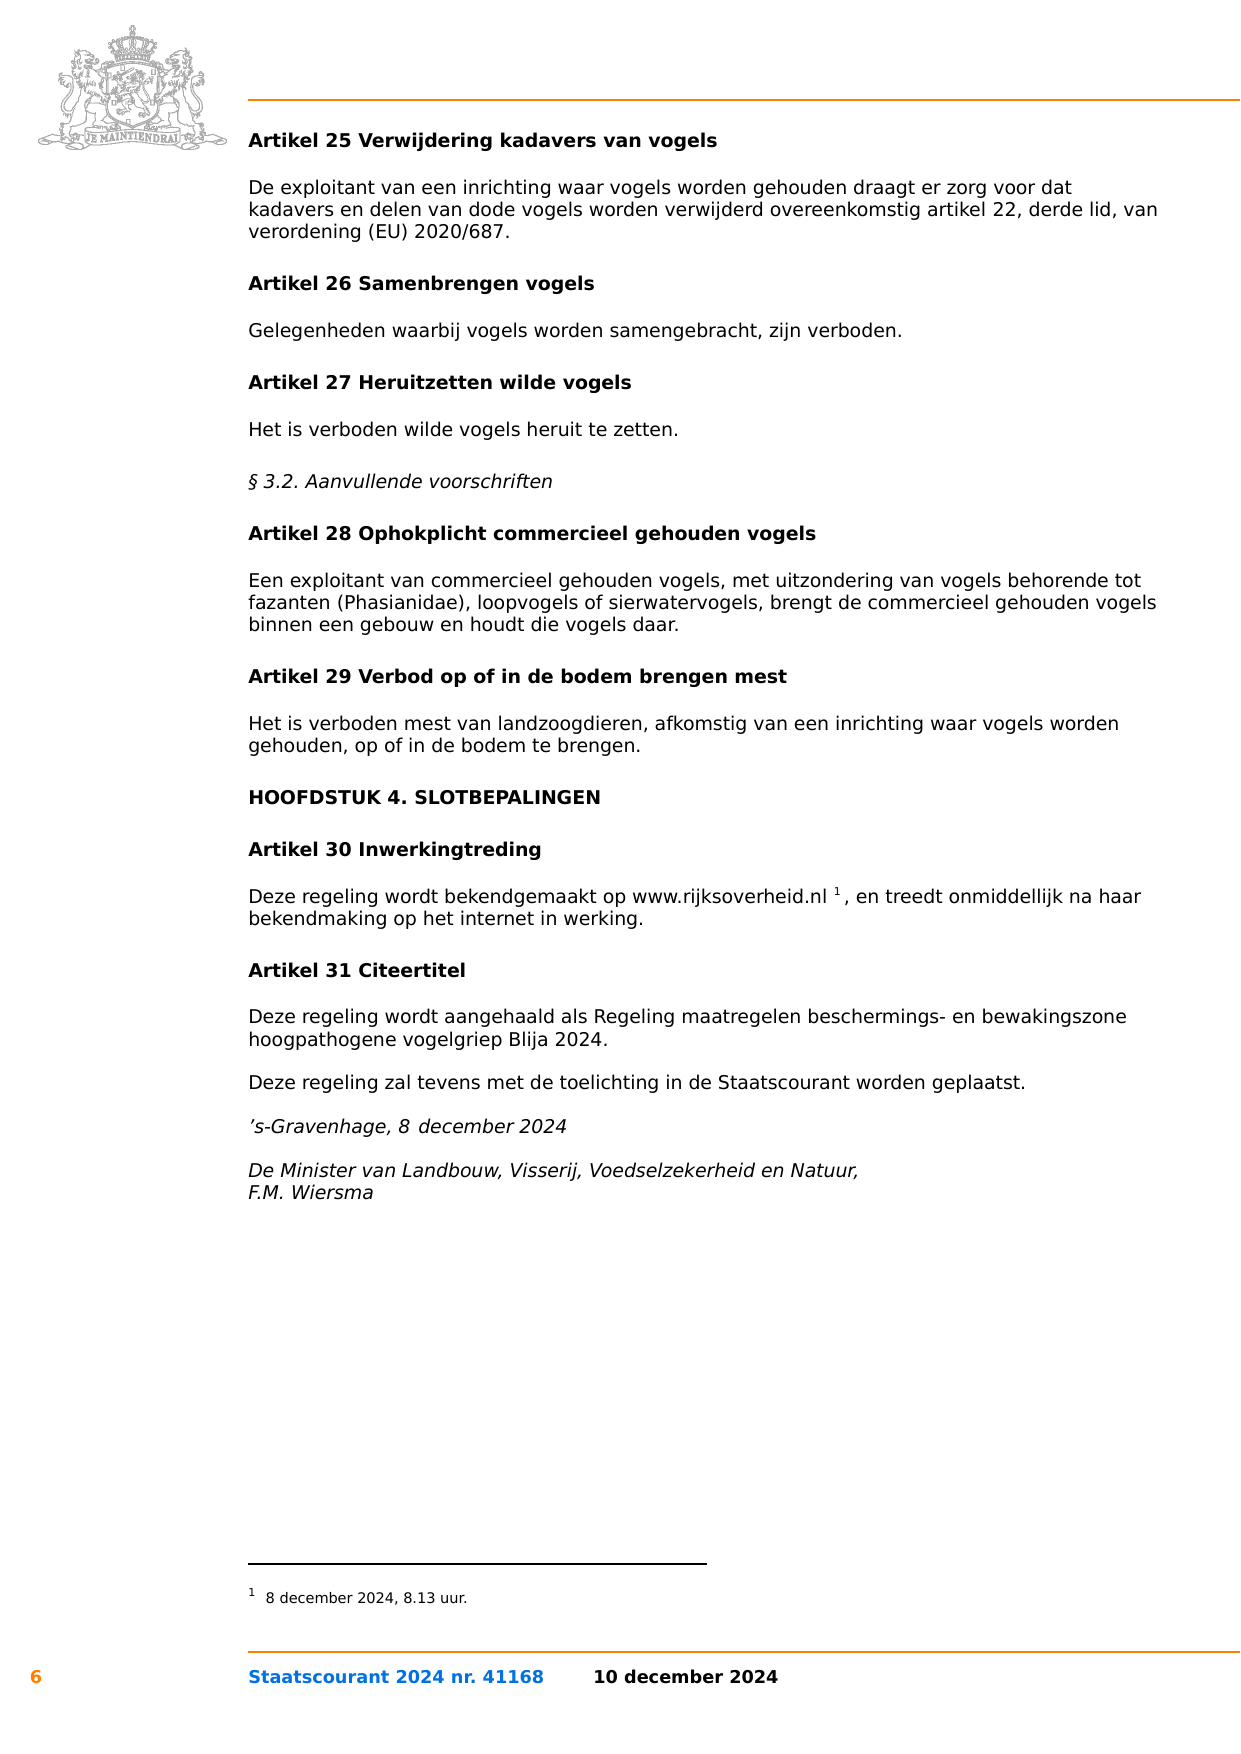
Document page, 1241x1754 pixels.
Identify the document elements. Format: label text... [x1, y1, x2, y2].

subtitle Artikel 27 Heruitzetten wilde vogels [248, 372, 1163, 394]
subtitle Artikel 25 Verwijdering kadavers van vogels [248, 130, 1163, 152]
text Gelegenheden waarbij vogels worden samengebracht, zijn verboden. [248, 320, 1163, 342]
text 8 december 2024, 8.13 uur. [248, 1586, 1163, 1608]
subtitle Artikel 28 Ophokplicht commercieel gehouden vogels [248, 523, 1163, 545]
subtitle HOOFDSTUK 4. SLOTBEPALINGEN [248, 787, 1163, 808]
text ’s-Gravenhage, 8 december 2024 [248, 1116, 1163, 1138]
subtitle § 3.2. Aanvullende voorschriften [248, 471, 1163, 493]
text Deze regeling wordt aangehaald als Regeling maatregelen beschermings- en bewakingszone hoogpathogene vogelgriep Blija 2024. [248, 1006, 1163, 1050]
picture [38, 25, 227, 150]
text Deze regeling zal tevens met de toelichting in de Staatscourant worden geplaatst. [248, 1072, 1163, 1094]
text Een exploitant van commercieel gehouden vogels, met uitzondering van vogels behorende tot fazanten (Phasianidae), loopvogels of sierwatervogels, brengt de commercieel gehouden vogels binnen een gebouw en houdt die vogels daar. [248, 570, 1163, 636]
text Het is verboden wilde vogels heruit te zetten. [248, 419, 1163, 441]
subtitle Artikel 31 Citeertitel [248, 959, 1163, 981]
text Het is verboden mest van landzoogdieren, afkomstig van een inrichting waar vogels worden gehouden, op of in de bodem te brengen. [248, 713, 1163, 757]
text Deze regeling wordt bekendgemaakt op www.rijksoverheid.nl , en treedt onmiddellijk na haar bekendmaking op het internet in werking. [248, 886, 1163, 929]
subtitle Artikel 30 Inwerkingtreding [248, 838, 1163, 861]
text De exploitant van een inrichting waar vogels worden gehouden draagt er zorg voor dat kadavers en delen van dode vogels worden verwijderd overeenkomstig artikel 22, derde lid, van verordening (EU) 2020/687. [248, 177, 1163, 243]
text De Minister van Landbouw, Visserij, Voedselzekerheid en Natuur, F.M. Wiersma [248, 1160, 1163, 1204]
subtitle Artikel 26 Samenbrengen vogels [248, 273, 1163, 295]
subtitle Artikel 29 Verbod op of in de bodem brengen mest [248, 666, 1163, 688]
